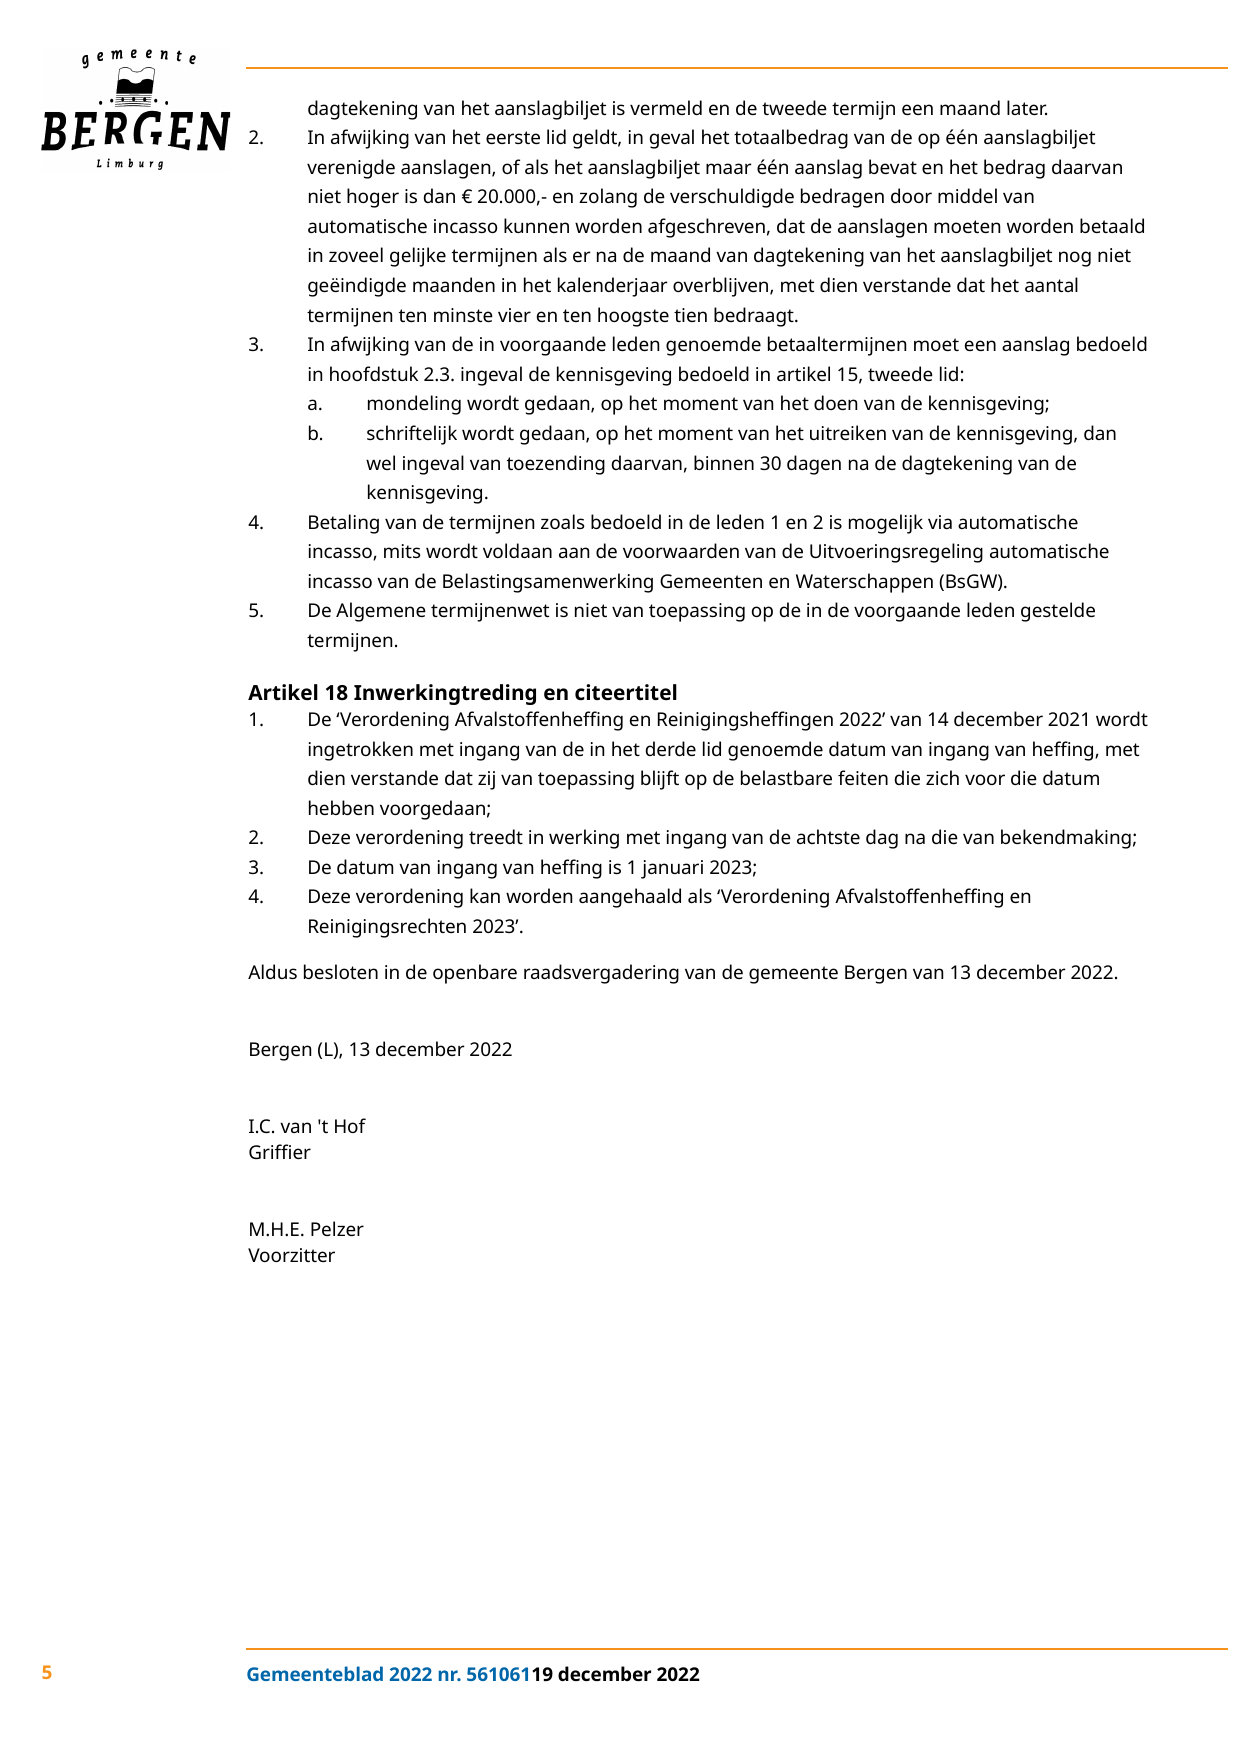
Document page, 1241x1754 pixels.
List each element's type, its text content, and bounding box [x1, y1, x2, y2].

list De Algemene termijnenwet is niet van toepassing op de in de voorgaande leden gestelde termijnen. [248, 598, 1152, 653]
list De datum van ingang van heffing is 1 januari 2023; [248, 854, 1152, 880]
text I.C. van 't Hof [248, 1113, 1152, 1139]
list In afwijking van het eerste lid geldt, in geval het totaalbedrag van de op één aanslagbiljet verenigde aanslagen, of als het aanslagbiljet maar één aanslag bevat en het bedrag daarvan niet hoger is dan € 20.000,- en zolang de verschuldigde bedragen door middel van automatische incasso kunnen worden afgeschreven, dat de aanslagen moeten worden betaald in zoveel gelijke termijnen als er na de maand van dagtekening van het aanslagbiljet nog niet geëindigde maanden in het kalenderjaar overblijven, met dien verstande dat het aantal termijnen ten minste vier en ten hoogste tien bedraagt. [248, 124, 1152, 328]
picture [41, 47, 231, 172]
list mondeling wordt gedaan, op het moment van het doen van de kennisgeving; [307, 391, 1152, 416]
list Deze verordening treedt in werking met ingang van de achtste dag na die van bekendmaking; [248, 824, 1152, 850]
list Deze verordening kan worden aangehaald als ‘Verordening Afvalstoffenheffing en Reinigingsrechten 2023’. [248, 884, 1152, 939]
list dagtekening van het aanslagbiljet is vermeld en de tweede termijn een maand later. [248, 95, 1152, 121]
text Voorzitter [248, 1242, 1152, 1268]
text Aldus besloten in de openbare raadsvergadering van de gemeente Bergen van 13 december 2022. [248, 959, 1152, 984]
list De ‘Verordening Afvalstoffenheffing en Reinigingsheffingen 2022’ van 14 december 2021 wordt ingetrokken met ingang van de in het derde lid genoemde datum van ingang van heffing, met dien verstande dat zij van toepassing blijft op de belastbare feiten die zich voor die datum hebben voorgedaan; [248, 706, 1152, 821]
text Artikel 18 Inwerkingtreding en citeertitel [248, 678, 1152, 706]
list In afwijking van de in voorgaande leden genoemde betaaltermijnen moet een aanslag bedoeld in hoofdstuk 2.3. ingeval de kennisgeving bedoeld in artikel 15, tweede lid: [248, 331, 1152, 387]
list Betaling van de termijnen zoals bedoeld in de leden 1 en 2 is mogelijk via automatische incasso, mits wordt voldaan aan de voorwaarden van de Uitvoeringsregeling automatische incasso van de Belastingsamenwerking Gemeenten en Waterschappen (BsGW). [248, 509, 1152, 594]
list schriftelijk wordt gedaan, op het moment van het uitreiken van de kennisgeving, dan wel ingeval van toezending daarvan, binnen 30 dagen na de dagtekening van de kennisgeving. [307, 420, 1152, 505]
text Griffier [248, 1139, 1152, 1165]
text Bergen (L), 13 december 2022 [248, 1036, 1152, 1062]
text M.H.E. Pelzer [248, 1216, 1152, 1242]
